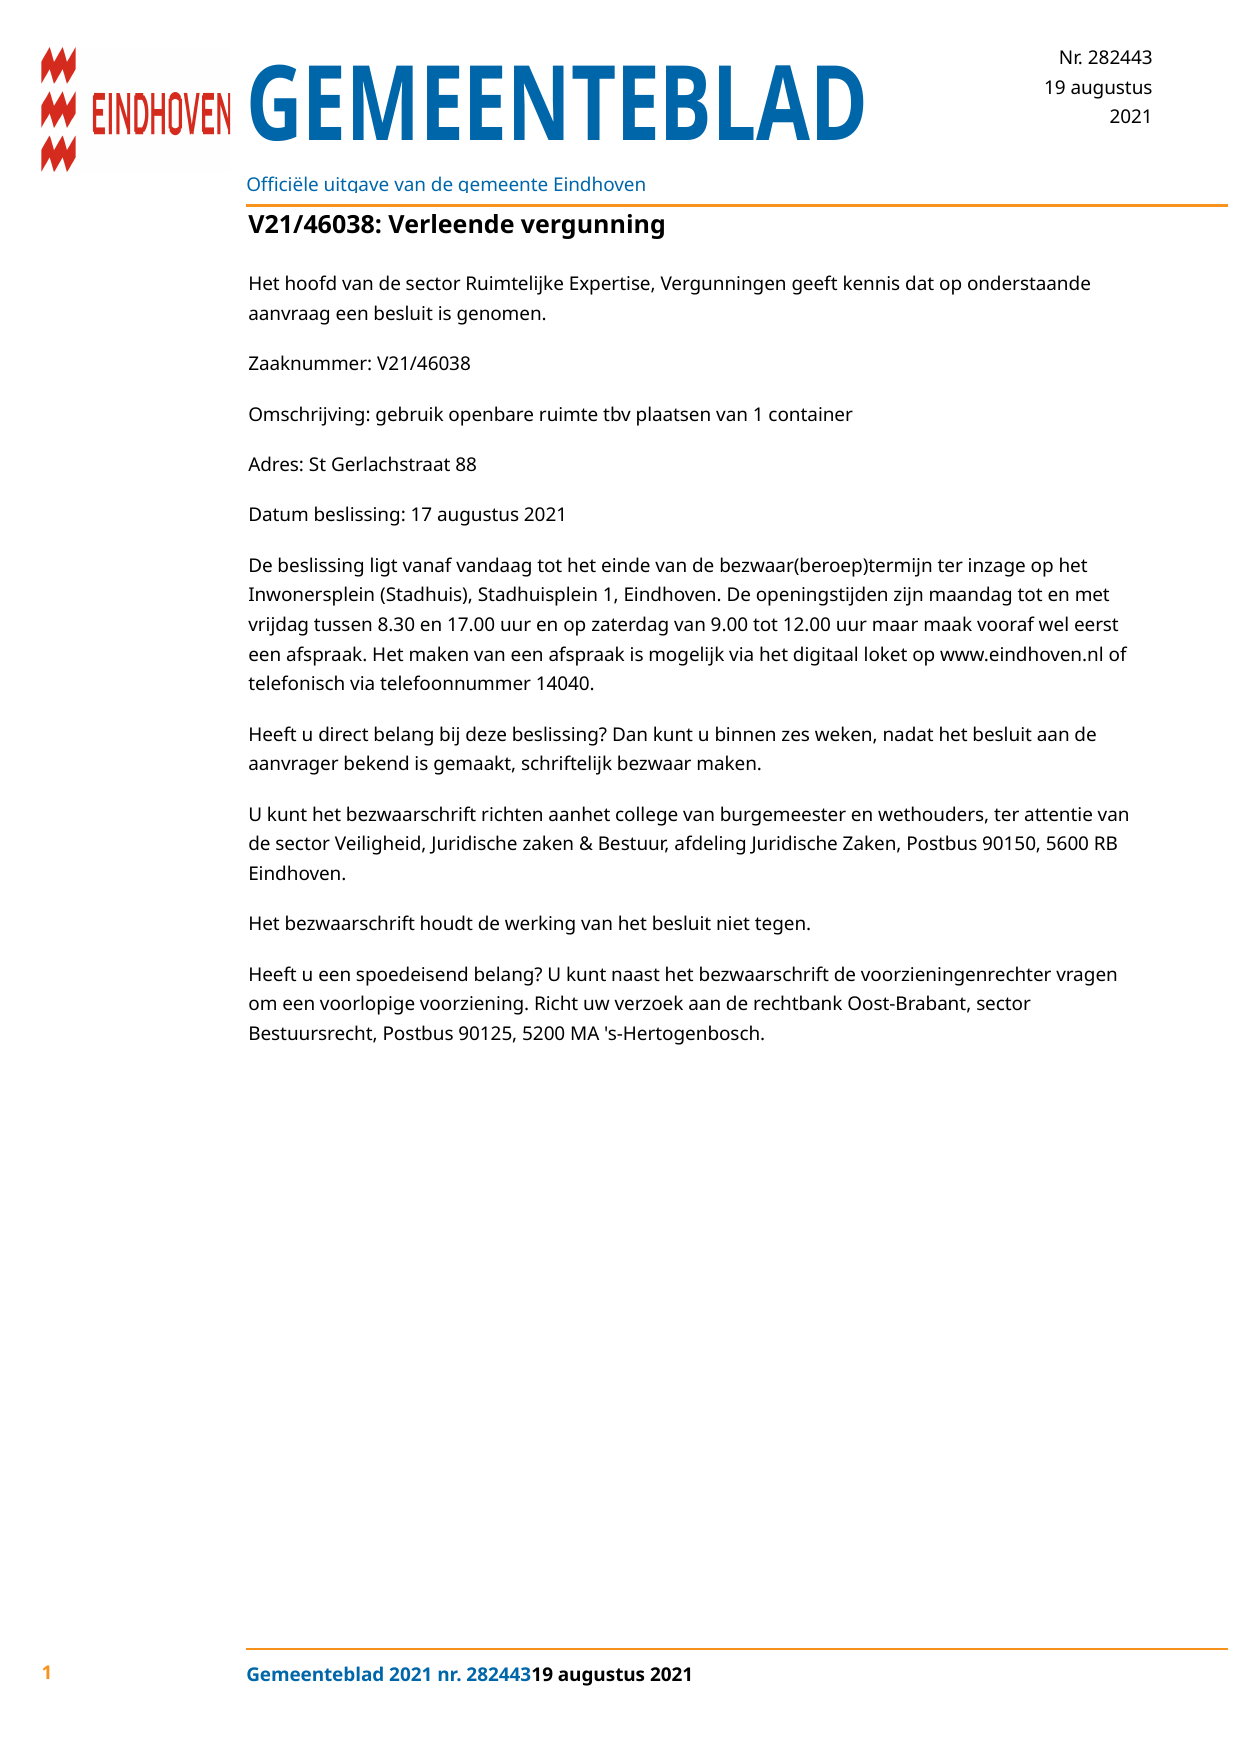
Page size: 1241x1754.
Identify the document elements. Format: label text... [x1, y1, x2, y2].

text Het bezwaarschrift houdt de werking van het besluit niet tegen. [248, 910, 1152, 936]
text Het hoofd van de sector Ruimtelijke Expertise, Vergunningen geeft kennis dat op onderstaande aanvraag een besluit is genomen. [248, 270, 1152, 326]
text Zaaknummer: V21/46038 [248, 350, 1152, 376]
text V21/46038: Verleende vergunning [248, 207, 1152, 241]
text Heeft u direct belang bij deze beslissing? Dan kunt u binnen zes weken, nadat het besluit aan de aanvrager bekend is gemaakt, schriftelijk bezwaar maken. [248, 721, 1152, 776]
text U kunt het bezwaarschrift richten aanhet college van burgemeester en wethouders, ter attentie van de sector Veiligheid, Juridische zaken & Bestuur, afdeling Juridische Zaken, Postbus 90150, 5600 RB Eindhoven. [248, 801, 1152, 886]
text Heeft u een spoedeisend belang? U kunt naast het bezwaarschrift de voorzieningenrechter vragen om een voorlopige voorziening. Richt uw verzoek aan de rechtbank Oost-Brabant, sector Bestuursrecht, Postbus 90125, 5200 MA 's-Hertogenbosch. [248, 961, 1152, 1046]
text Adres: St Gerlachstraat 88 [248, 451, 1152, 477]
picture [41, 47, 231, 172]
text De beslissing ligt vanaf vandaag tot het einde van de bezwaar(beroep)termijn ter inzage op het Inwonersplein (Stadhuis), Stadhuisplein 1, Eindhoven. De openingstijden zijn maandag tot en met vrijdag tussen 8.30 en 17.00 uur en op zaterdag van 9.00 tot 12.00 uur maar maak vooraf wel eerst een afspraak. Het maken van een afspraak is mogelijk via het digitaal loket op www.eindhoven.nl of telefonisch via telefoonnummer 14040. [248, 552, 1152, 696]
text Omschrijving: gebruik openbare ruimte tbv plaatsen van 1 container [248, 401, 1152, 426]
text Datum beslissing: 17 augustus 2021 [248, 502, 1152, 527]
